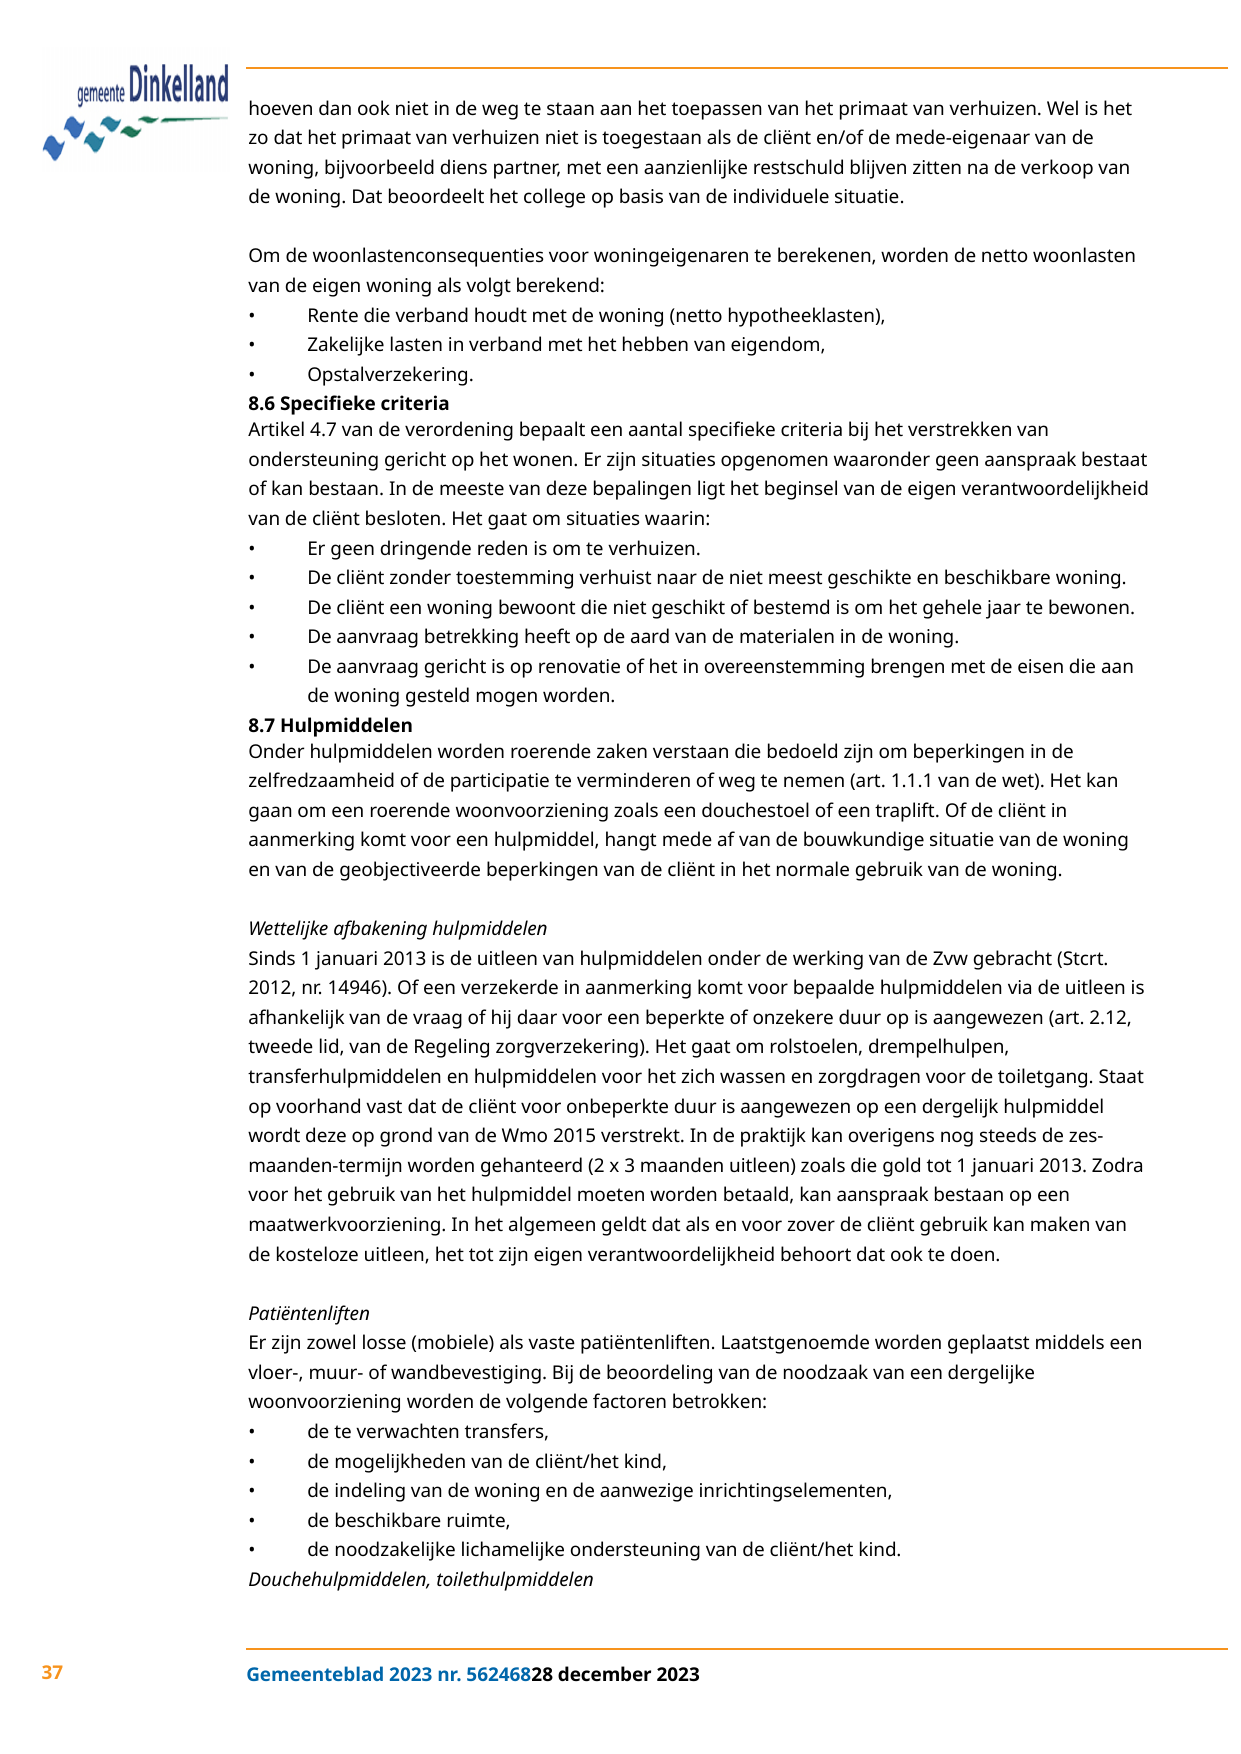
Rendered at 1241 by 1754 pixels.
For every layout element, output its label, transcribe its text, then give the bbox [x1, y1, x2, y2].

text 8.7 Hulpmiddelen [248, 712, 1152, 738]
text Er zijn zowel losse (mobiele) als vaste patiëntenliften. Laatstgenoemde worden geplaatst middels een vloer-, muur- of wandbevestiging. Bij de beoordeling van de noodzaak van een dergelijke woonvoorziening worden de volgende factoren betrokken: [248, 1329, 1152, 1414]
picture [41, 47, 231, 172]
list De cliënt zonder toestemming verhuist naar de niet meest geschikte en beschikbare woning. [248, 564, 1152, 590]
text Wettelijke afbakening hulpmiddelen [248, 915, 1152, 941]
list De aanvraag gericht is op renovatie of het in overeenstemming brengen met de eisen die aan de woning gesteld mogen worden. [248, 653, 1152, 708]
list De cliënt een woning bewoont die niet geschikt of bestemd is om het gehele jaar te bewonen. [248, 594, 1152, 619]
text Patiëntenliften [248, 1300, 1152, 1326]
text hoeven dan ook niet in de weg te staan aan het toepassen van het primaat van verhuizen. Wel is het zo dat het primaat van verhuizen niet is toegestaan als de cliënt en/of de mede-eigenaar van de woning, bijvoorbeeld diens partner, met een aanzienlijke restschuld blijven zitten na de verkoop van de woning. Dat beoordeelt het college op basis van de individuele situatie. [248, 95, 1152, 209]
text Om de woonlastenconsequenties voor woningeigenaren te berekenen, worden de netto woonlasten van de eigen woning als volgt berekend: [248, 243, 1152, 298]
text Onder hulpmiddelen worden roerende zaken verstaan die bedoeld zijn om beperkingen in de zelfredzaamheid of de participatie te verminderen of weg te nemen (art. 1.1.1 van de wet). Het kan gaan om een roerende woonvoorziening zoals een douchestoel of een traplift. Of de cliënt in aanmerking komt voor een hulpmiddel, hangt mede af van de bouwkundige situatie van de woning en van de geobjectiveerde beperkingen van de cliënt in het normale gebruik van de woning. [248, 738, 1152, 882]
list de beschikbare ruimte, [248, 1507, 1152, 1533]
text 8.6 Specifieke criteria [248, 391, 1152, 416]
list Zakelijke lasten in verband met het hebben van eigendom, [248, 331, 1152, 357]
list de te verwachten transfers, [248, 1418, 1152, 1444]
list De aanvraag betrekking heeft op de aard van de materialen in de woning. [248, 623, 1152, 649]
list Rente die verband houdt met de woning (netto hypotheeklasten), [248, 302, 1152, 328]
list Opstalverzekering. [248, 361, 1152, 387]
text Artikel 4.7 van de verordening bepaalt een aantal specifieke criteria bij het verstrekken van ondersteuning gericht op het wonen. Er zijn situaties opgenomen waaronder geen aanspraak bestaat of kan bestaan. In de meeste van deze bepalingen ligt het beginsel van de eigen verantwoordelijkheid van de cliënt besloten. Het gaat om situaties waarin: [248, 416, 1152, 531]
list Er geen dringende reden is om te verhuizen. [248, 535, 1152, 560]
list de noodzakelijke lichamelijke ondersteuning van de cliënt/het kind. [248, 1537, 1152, 1562]
list de indeling van de woning en de aanwezige inrichtingselementen, [248, 1477, 1152, 1503]
text Sinds 1 januari 2013 is de uitleen van hulpmiddelen onder de werking van de Zvw gebracht (Stcrt. 2012, nr. 14946). Of een verzekerde in aanmerking komt voor bepaalde hulpmiddelen via de uitleen is afhankelijk van de vraag of hij daar voor een beperkte of onzekere duur op is aangewezen (art. 2.12, tweede lid, van de Regeling zorgverzekering). Het gaat om rolstoelen, drempelhulpen, transferhulpmiddelen en hulpmiddelen voor het zich wassen en zorgdragen voor de toiletgang. Staat op voorhand vast dat de cliënt voor onbeperkte duur is aangewezen op een dergelijk hulpmiddel wordt deze op grond van de Wmo 2015 verstrekt. In de praktijk kan overigens nog steeds de zes-maanden-termijn worden gehanteerd (2 x 3 maanden uitleen) zoals die gold tot 1 januari 2013. Zodra voor het gebruik van het hulpmiddel moeten worden betaald, kan aanspraak bestaan op een maatwerkvoorziening. In het algemeen geldt dat als en voor zover de cliënt gebruik kan maken van de kosteloze uitleen, het tot zijn eigen verantwoordelijkheid behoort dat ook te doen. [248, 945, 1152, 1267]
text Douchehulpmiddelen, toilethulpmiddelen [248, 1566, 1152, 1592]
list de mogelijkheden van de cliënt/het kind, [248, 1448, 1152, 1474]
